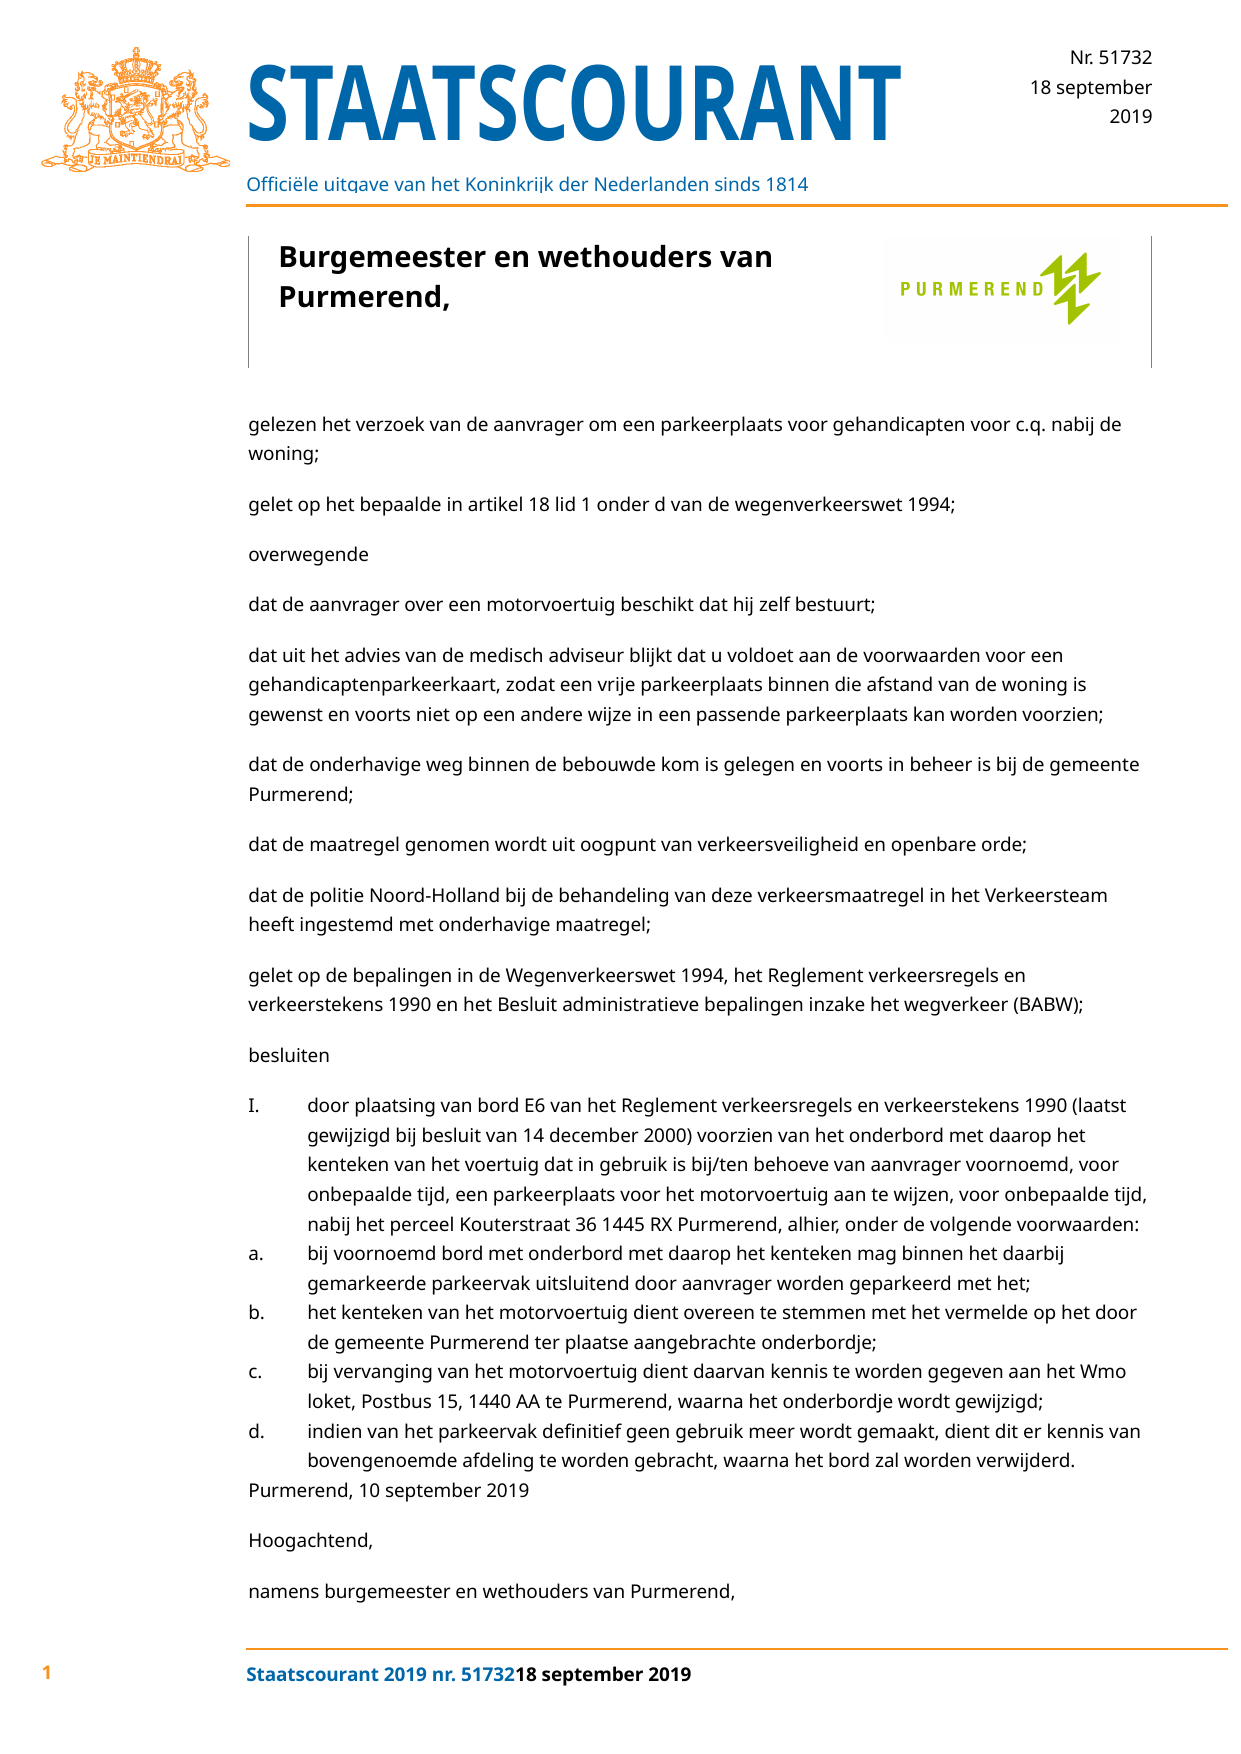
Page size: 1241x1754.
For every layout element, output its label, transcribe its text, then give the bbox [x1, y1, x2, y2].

text dat de aanvrager over een motorvoertuig beschikt dat hij zelf bestuurt; [248, 592, 1152, 617]
table_header Burgemeester en wethouders van Purmerend, [249, 236, 850, 368]
text dat de maatregel genomen wordt uit oogpunt van verkeersveiligheid en openbare orde; [248, 832, 1152, 857]
text dat uit het advies van de medisch adviseur blijkt dat u voldoet aan de voorwaarden voor een gehandicaptenparkeerkaart, zodat een vrije parkeerplaats binnen die afstand van de woning is gewenst en voorts niet op een andere wijze in een passende parkeerplaats kan worden voorzien; [248, 642, 1152, 727]
text Hoogachtend, [248, 1527, 1152, 1553]
list bij voornoemd bord met onderbord met daarop het kenteken mag binnen het daarbij gemarkeerde parkeervak uitsluitend door aanvrager worden geparkeerd met het; [248, 1240, 1152, 1296]
list het kenteken van het motorvoertuig dient overeen te stemmen met het vermelde op het door de gemeente Purmerend ter plaatse aangebrachte onderbordje; [248, 1299, 1152, 1355]
text overwegende [248, 541, 1152, 567]
text namens burgemeester en wethouders van Purmerend, [248, 1578, 1152, 1604]
list bij vervanging van het motorvoertuig dient daarvan kennis te worden gegeven aan het Wmo loket, Postbus 15, 1440 AA te Purmerend, waarna het onderbordje wordt gewijzigd; [248, 1359, 1152, 1414]
text Purmerend, 10 september 2019 [248, 1477, 1152, 1503]
text gelet op het bepaalde in artikel 18 lid 1 onder d van de wegenverkeerswet 1994; [248, 491, 1152, 517]
list door plaatsing van bord E6 van het Reglement verkeersregels en verkeerstekens 1990 (laatst gewijzigd bij besluit van 14 december 2000) voorzien van het onderbord met daarop het kenteken van het voertuig dat in gebruik is bij/ten behoeve van aanvrager voornoemd, voor onbepaalde tijd, een parkeerplaats voor het motorvoertuig aan te wijzen, voor onbepaalde tijd, nabij het perceel Kouterstraat 36 1445 RX Purmerend, alhier, onder de volgende voorwaarden: [248, 1092, 1152, 1237]
text besluiten [248, 1042, 1152, 1068]
text dat de onderhavige weg binnen de bebouwde kom is gelegen en voorts in beheer is bij de gemeente Purmerend; [248, 752, 1152, 807]
text gelet op de bepalingen in de Wegenverkeerswet 1994, het Reglement verkeersregels en verkeerstekens 1990 en het Besluit administratieve bepalingen inzake het wegverkeer (BABW); [248, 962, 1152, 1017]
picture [882, 236, 1119, 342]
list indien van het parkeervak definitief geen gebruik meer wordt gemaakt, dient dit er kennis van bovengenoemde afdeling te worden gebracht, waarna het bord zal worden verwijderd. [248, 1418, 1152, 1473]
picture [41, 47, 231, 172]
text gelezen het verzoek van de aanvrager om een parkeerplaats voor gehandicapten voor c.q. nabij de woning; [248, 411, 1152, 466]
text dat de politie Noord-Holland bij de behandeling van deze verkeersmaatregel in het Verkeersteam heeft ingestemd met onderhavige maatregel; [248, 882, 1152, 937]
table_header [850, 236, 1151, 368]
